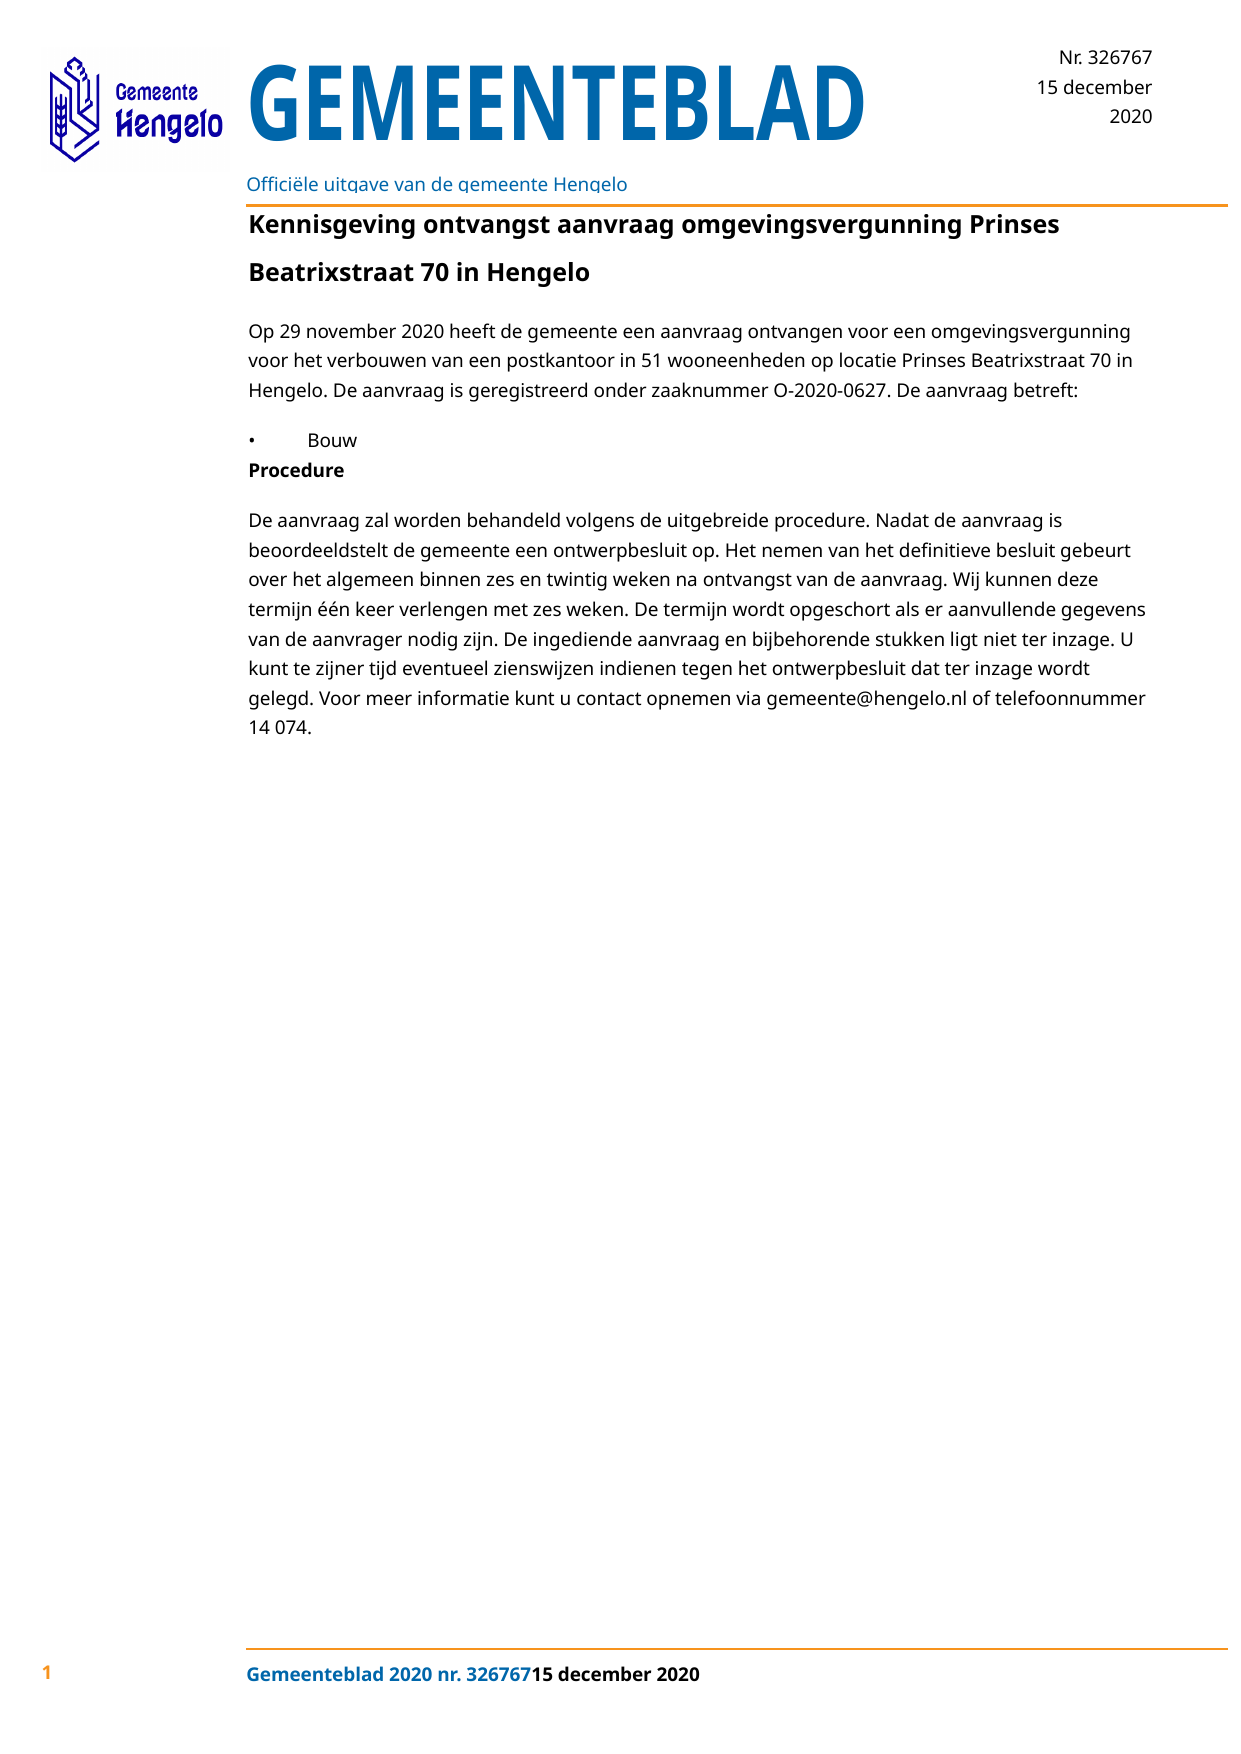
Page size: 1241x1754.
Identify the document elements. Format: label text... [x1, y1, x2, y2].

text Procedure [248, 457, 1152, 483]
text Kennisgeving ontvangst aanvraag omgevingsvergunning Prinses Beatrixstraat 70 in Hengelo [248, 207, 1152, 288]
picture [41, 47, 231, 172]
list Bouw [248, 427, 1152, 453]
text De aanvraag zal worden behandeld volgens de uitgebreide procedure. Nadat de aanvraag is beoordeeldstelt de gemeente een ontwerpbesluit op. Het nemen van het definitieve besluit gebeurt over het algemeen binnen zes en twintig weken na ontvangst van de aanvraag. Wij kunnen deze termijn één keer verlengen met zes weken. De termijn wordt opgeschort als er aanvullende gegevens van de aanvrager nodig zijn. De ingediende aanvraag en bijbehorende stukken ligt niet ter inzage. U kunt te zijner tijd eventueel zienswijzen indienen tegen het ontwerpbesluit dat ter inzage wordt gelegd. Voor meer informatie kunt u contact opnemen via gemeente@hengelo.nl of telefoonnummer 14 074. [248, 507, 1152, 740]
text Op 29 november 2020 heeft de gemeente een aanvraag ontvangen voor een omgevingsvergunning voor het verbouwen van een postkantoor in 51 wooneenheden op locatie Prinses Beatrixstraat 70 in Hengelo. De aanvraag is geregistreerd onder zaaknummer O-2020-0627. De aanvraag betreft: [248, 318, 1152, 403]
